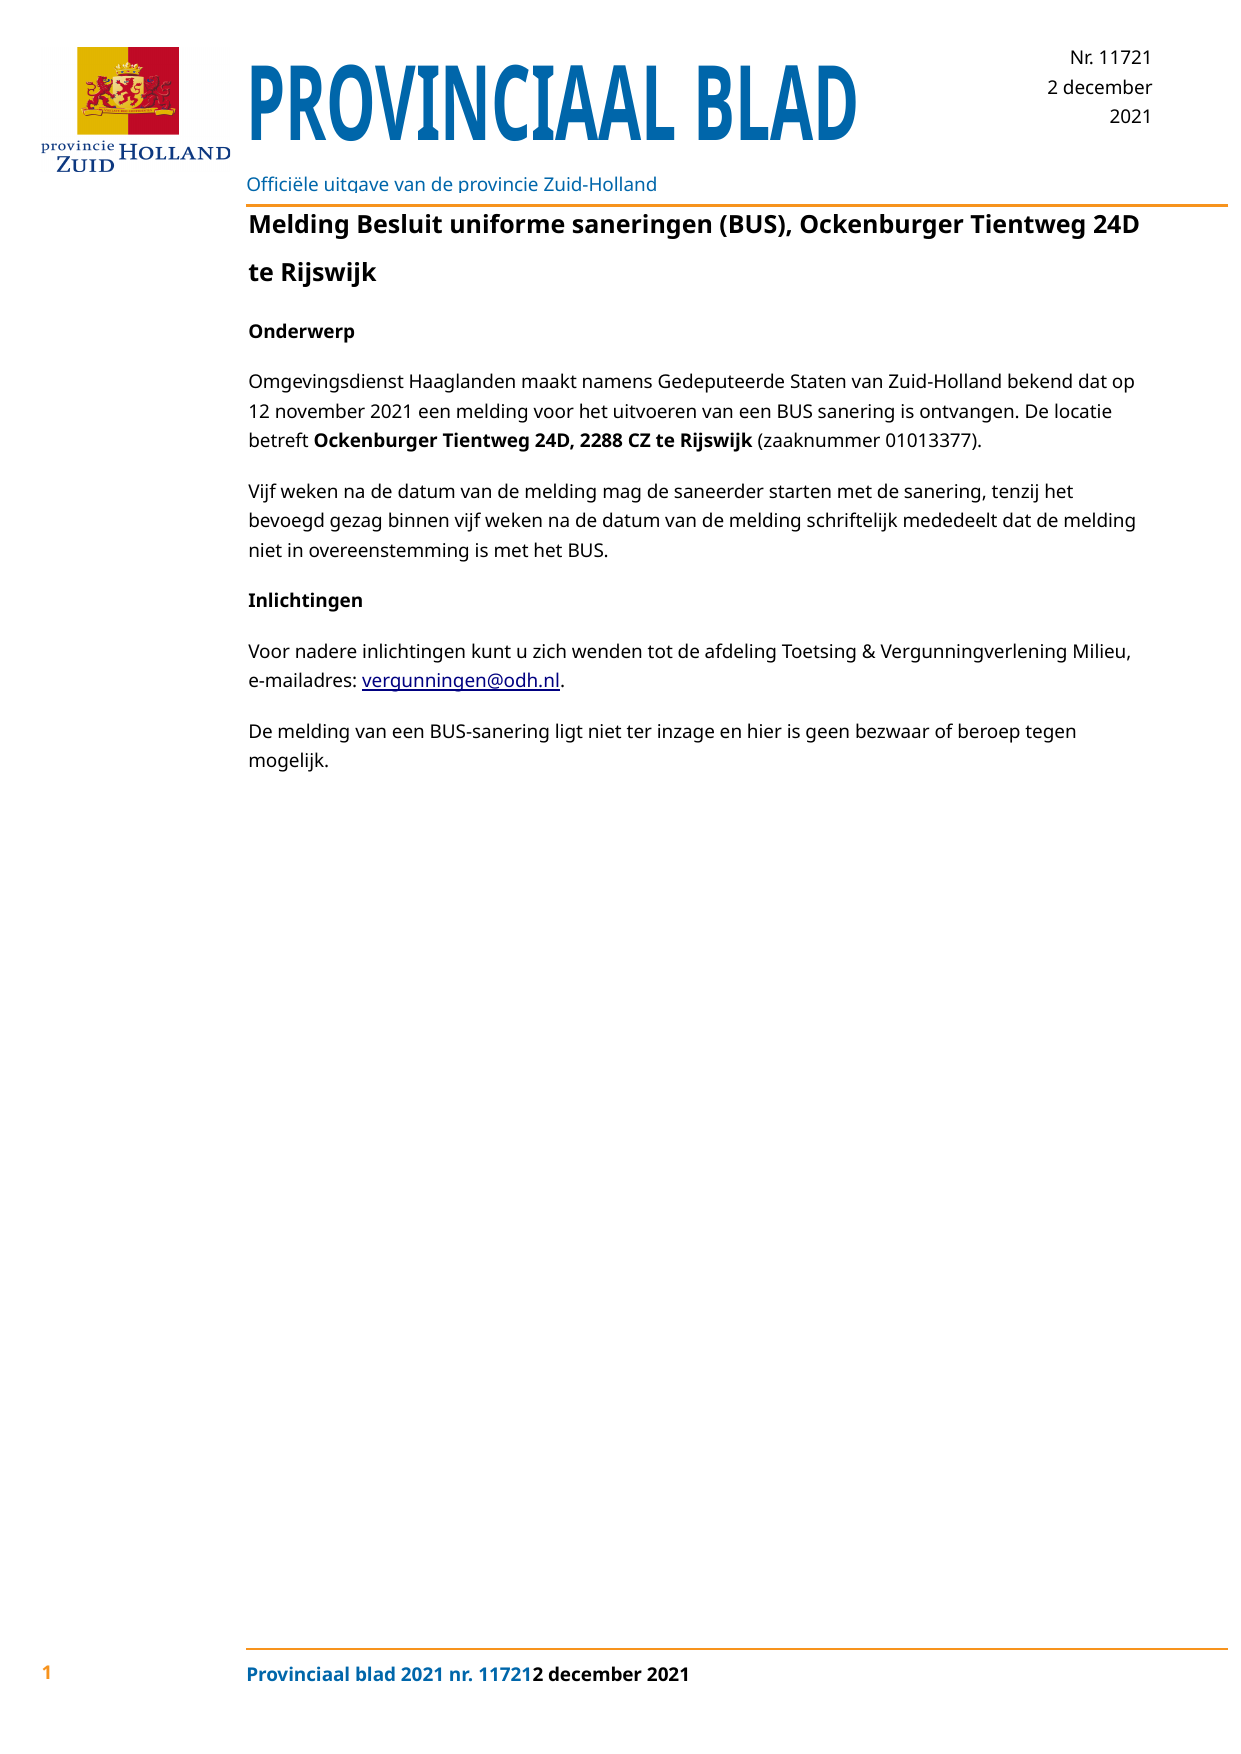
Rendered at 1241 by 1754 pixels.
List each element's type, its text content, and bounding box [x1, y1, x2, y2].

text Vijf weken na de datum van de melding mag de saneerder starten met de sanering, tenzij het bevoegd gezag binnen vijf weken na de datum van de melding schriftelijk mededeelt dat de melding niet in overeenstemming is met het BUS. [248, 478, 1152, 563]
picture [41, 47, 231, 172]
text Onderwerp [248, 318, 1152, 344]
text Voor nadere inlichtingen kunt u zich wenden tot de afdeling Toetsing & Vergunningverlening Milieu, e-mailadres: vergunningen@odh.nl. [248, 638, 1152, 693]
text De melding van een BUS-sanering ligt niet ter inzage en hier is geen bezwaar of beroep tegen mogelijk. [248, 718, 1152, 773]
text Omgevingsdienst Haaglanden maakt namens Gedeputeerde Staten van Zuid-Holland bekend dat op 12 november 2021 een melding voor het uitvoeren van een BUS sanering is ontvangen. De locatie betreft Ockenburger Tientweg 24D, 2288 CZ te Rijswijk (zaaknummer 01013377). [248, 368, 1152, 453]
text Melding Besluit uniforme saneringen (BUS), Ockenburger Tientweg 24D te Rijswijk [248, 207, 1152, 288]
text Inlichtingen [248, 587, 1152, 613]
